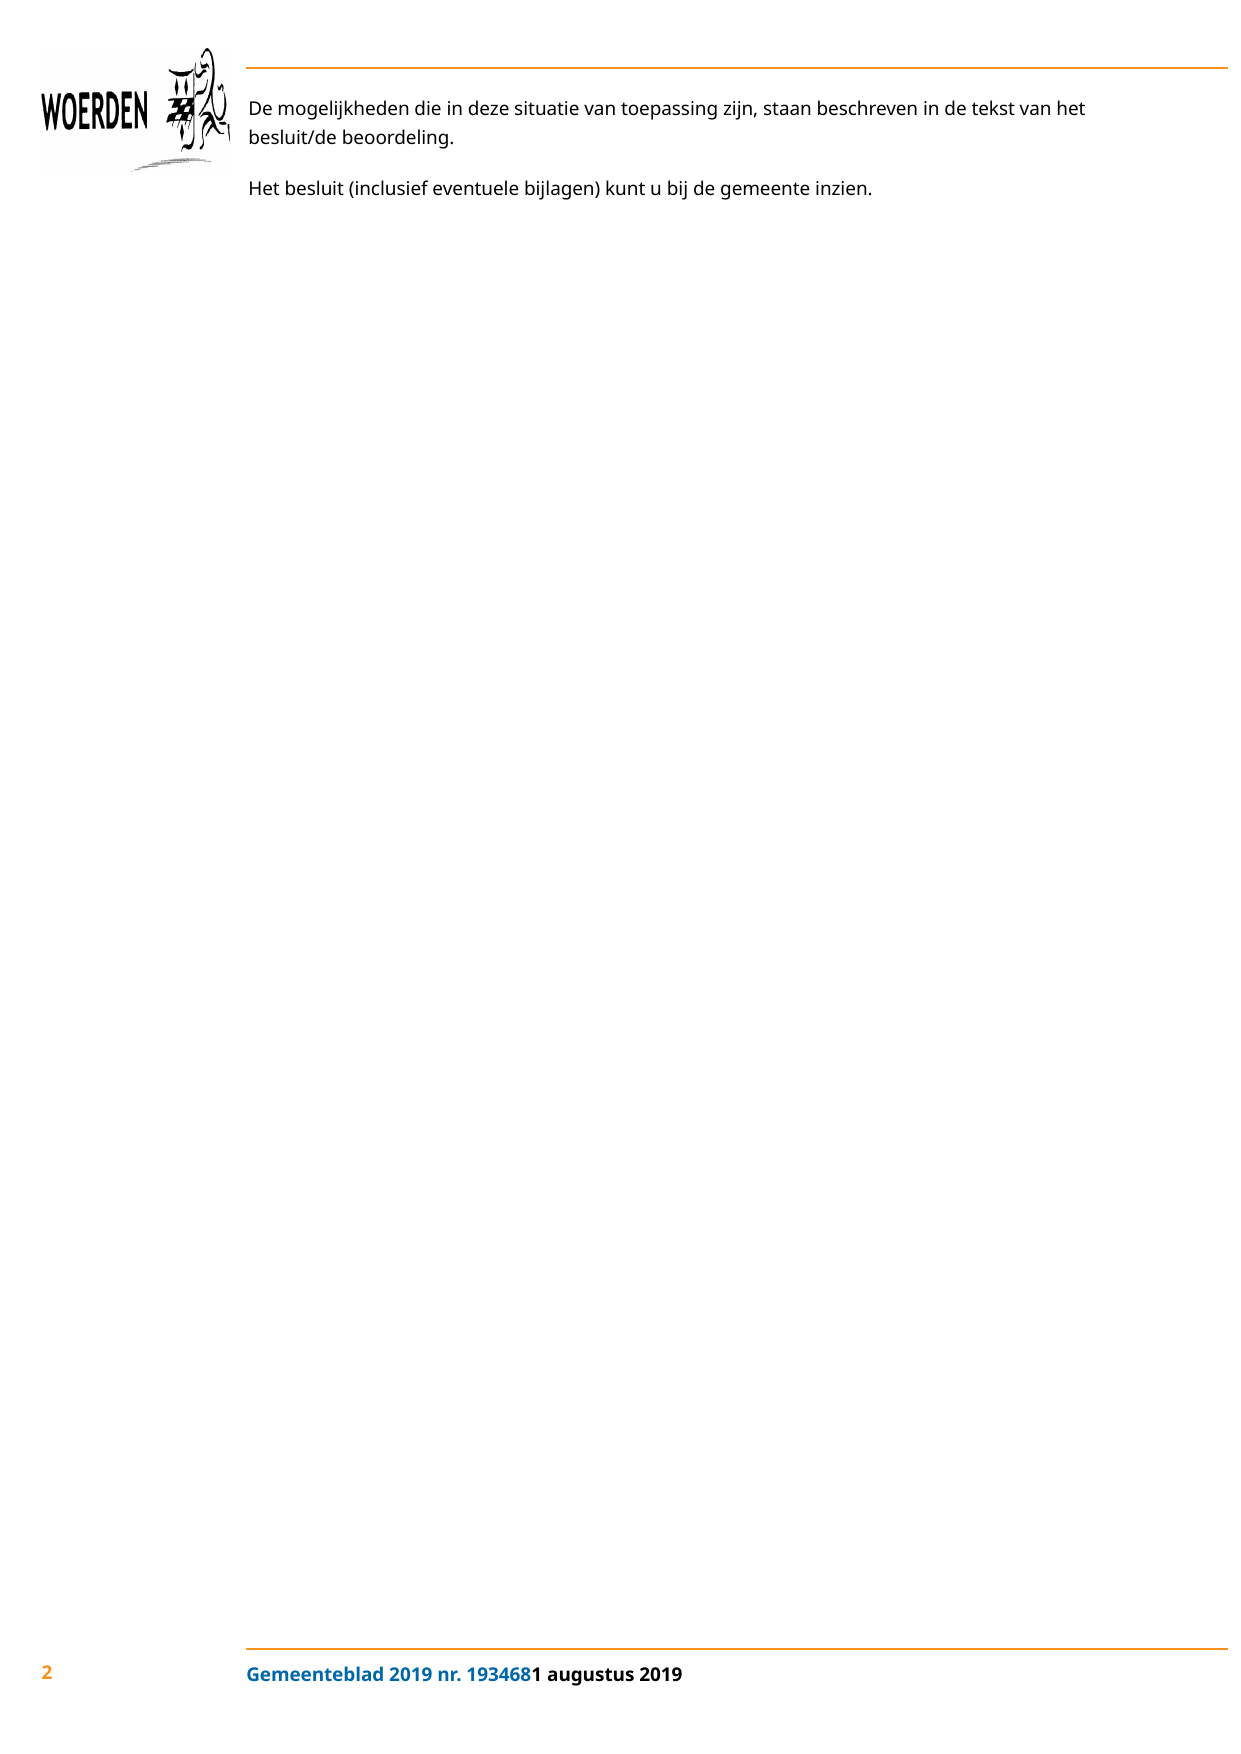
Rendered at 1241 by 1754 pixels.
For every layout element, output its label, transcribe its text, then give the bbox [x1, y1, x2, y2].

text Het besluit (inclusief eventuele bijlagen) kunt u bij de gemeente inzien. [248, 175, 1152, 201]
picture [41, 47, 231, 172]
text De mogelijkheden die in deze situatie van toepassing zijn, staan beschreven in de tekst van het besluit/de beoordeling. [248, 95, 1152, 150]
